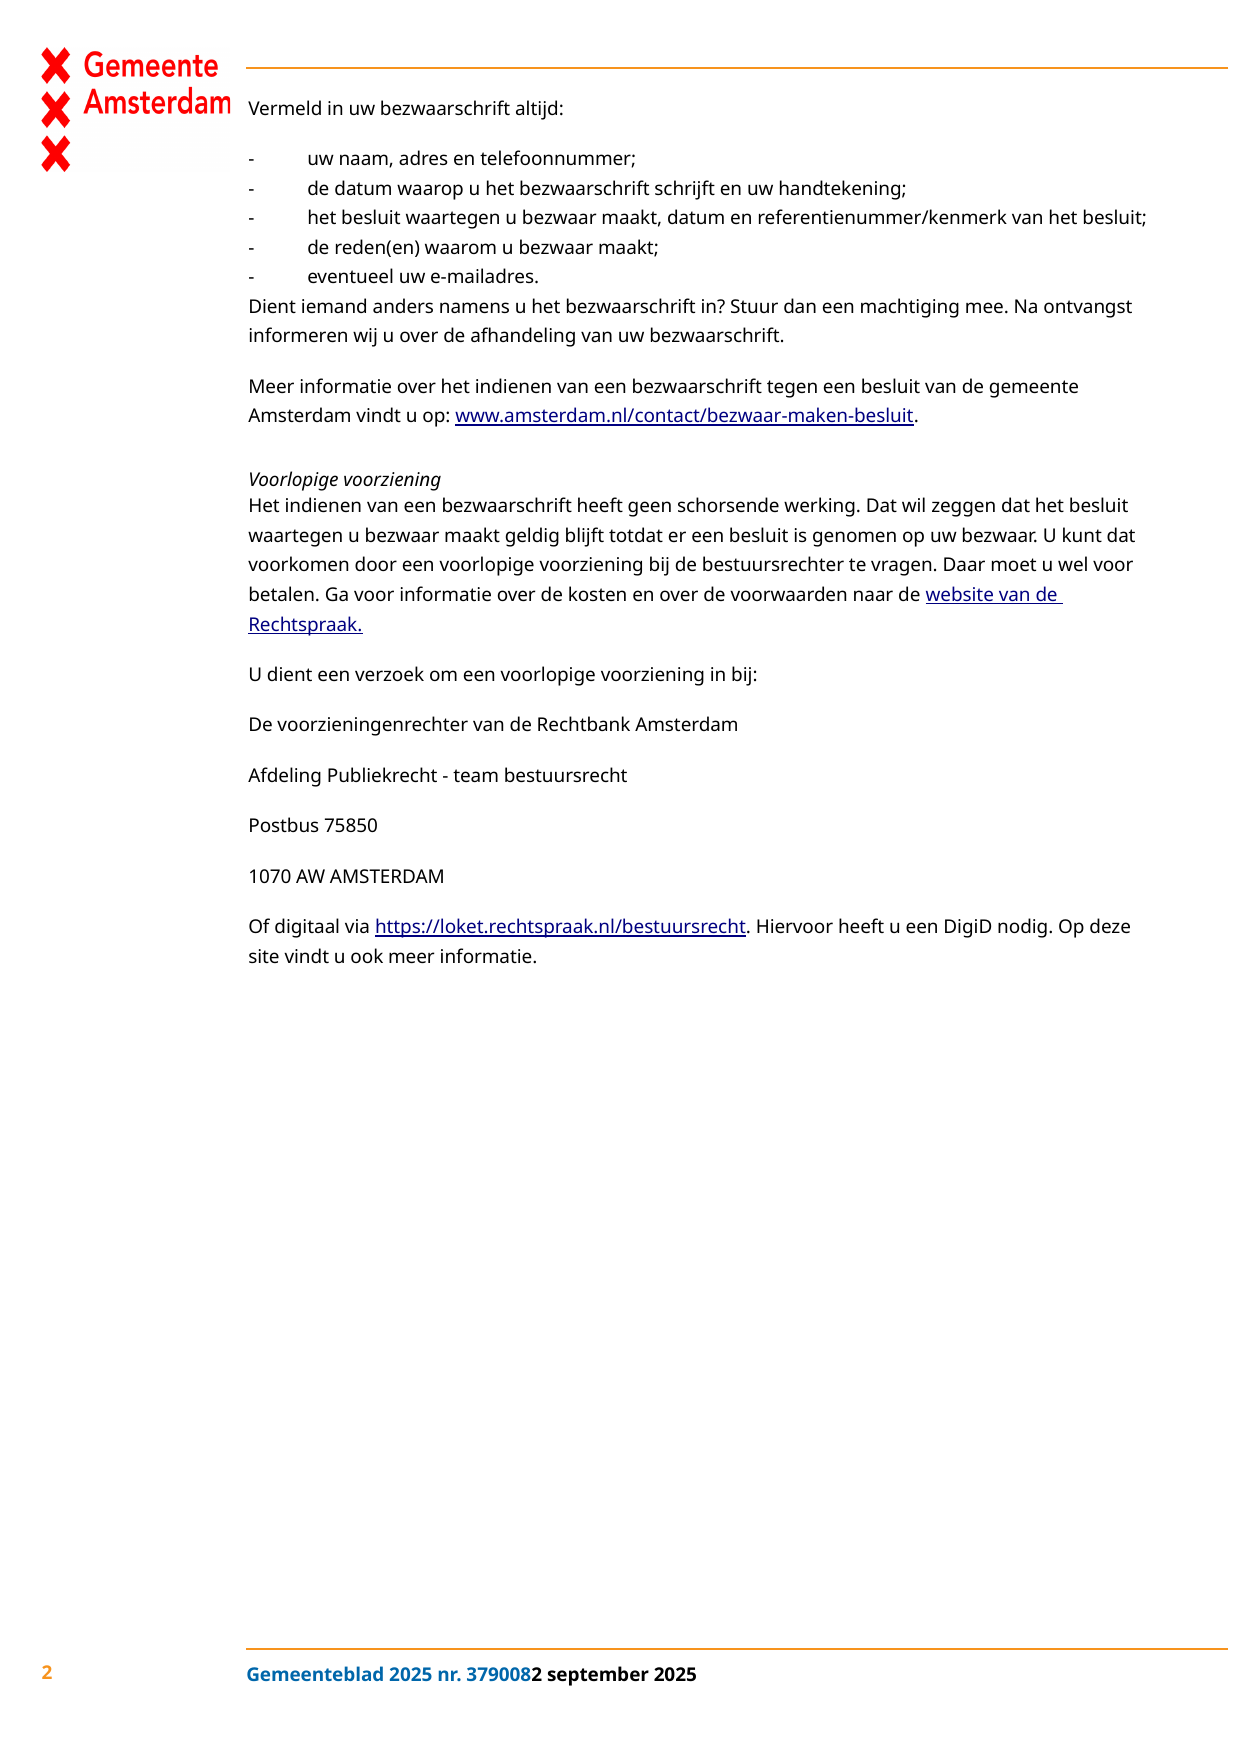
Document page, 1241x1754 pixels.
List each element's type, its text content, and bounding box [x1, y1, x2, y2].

text Postbus 75850 [248, 812, 1152, 838]
list eventueel uw e-mailadres. [248, 263, 1152, 289]
list de datum waarop u het bezwaarschrift schrijft en uw handtekening; [248, 175, 1152, 201]
picture [41, 47, 231, 172]
text 1070 AW AMSTERDAM [248, 863, 1152, 888]
list uw naam, adres en telefoonnummer; [248, 145, 1152, 171]
text U dient een verzoek om een voorlopige voorziening in bij: [248, 661, 1152, 687]
text Of digitaal via https://loket.rechtspraak.nl/bestuursrecht. Hiervoor heeft u een DigiD nodig. Op deze site vindt u ook meer informatie. [248, 913, 1152, 968]
text Voorlopige voorziening [248, 467, 1152, 492]
list de reden(en) waarom u bezwaar maakt; [248, 234, 1152, 260]
text Afdeling Publiekrecht - team bestuursrecht [248, 762, 1152, 788]
text Meer informatie over het indienen van een bezwaarschrift tegen een besluit van de gemeente Amsterdam vindt u op: www.amsterdam.nl/contact/bezwaar-maken-besluit. [248, 373, 1152, 428]
text Dient iemand anders namens u het bezwaarschrift in? Stuur dan een machtiging mee. Na ontvangst informeren wij u over de afhandeling van uw bezwaarschrift. [248, 293, 1152, 348]
text Vermeld in uw bezwaarschrift altijd: [248, 95, 1152, 121]
text De voorzieningenrechter van de Rechtbank Amsterdam [248, 712, 1152, 737]
text Het indienen van een bezwaarschrift heeft geen schorsende werking. Dat wil zeggen dat het besluit waartegen u bezwaar maakt geldig blijft totdat er een besluit is genomen op uw bezwaar. U kunt dat voorkomen door een voorlopige voorziening bij de bestuursrechter te vragen. Daar moet u wel voor betalen. Ga voor informatie over de kosten en over de voorwaarden naar de website van de Rechtspraak. [248, 492, 1152, 636]
list het besluit waartegen u bezwaar maakt, datum en referentienummer/kenmerk van het besluit; [248, 204, 1152, 230]
